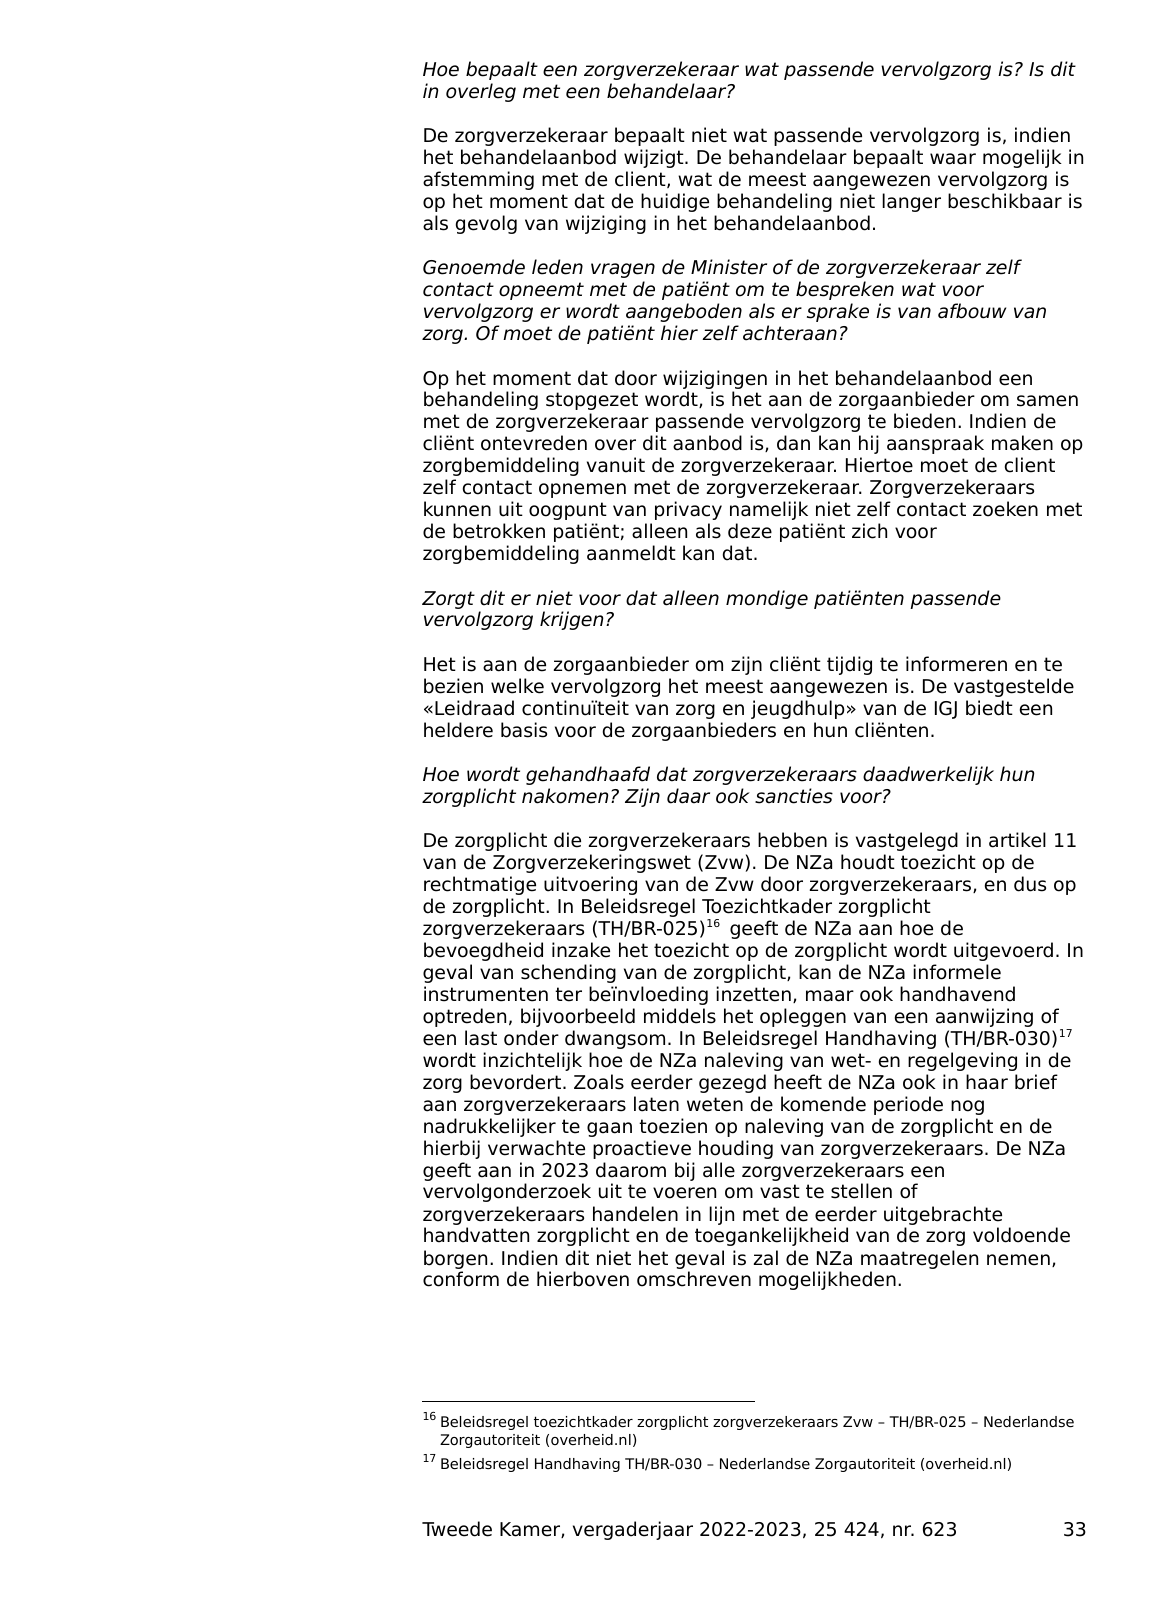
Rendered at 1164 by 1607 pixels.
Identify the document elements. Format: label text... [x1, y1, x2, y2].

text Hoe bepaalt een zorgverzekeraar wat passende vervolgzorg is? Is dit in overleg met een behandelaar? [422, 59, 1087, 103]
text Zorgt dit er niet voor dat alleen mondige patiënten passende vervolgzorg krijgen? [422, 587, 1087, 631]
text Beleidsregel Handhaving TH/BR-030 – Nederlandse Zorgautoriteit (overheid.nl) [422, 1452, 1087, 1474]
text Hoe wordt gehandhaafd dat zorgverzekeraars daadwerkelijk hun zorgplicht nakomen? Zijn daar ook sancties voor? [422, 764, 1087, 808]
text De zorgverzekeraar bepaalt niet wat passende vervolgzorg is, indien het behandelaanbod wijzigt. De behandelaar bepaalt waar mogelijk in afstemming met de client, wat de meest aangewezen vervolgzorg is op het moment dat de huidige behandeling niet langer beschikbaar is als gevolg van wijziging in het behandelaanbod. [422, 125, 1087, 235]
text Genoemde leden vragen de Minister of de zorgverzekeraar zelf contact opneemt met de patiënt om te bespreken wat voor vervolgzorg er wordt aangeboden als er sprake is van afbouw van zorg. Of moet de patiënt hier zelf achteraan? [422, 257, 1087, 345]
text Het is aan de zorgaanbieder om zijn cliënt tijdig te informeren en te bezien welke vervolgzorg het meest aangewezen is. De vastgestelde «Leidraad continuïteit van zorg en jeugdhulp» van de IGJ biedt een heldere basis voor de zorgaanbieders en hun cliënten. [422, 653, 1087, 741]
text Op het moment dat door wijzigingen in het behandelaanbod een behandeling stopgezet wordt, is het aan de zorgaanbieder om samen met de zorgverzekeraar passende vervolgzorg te bieden. Indien de cliënt ontevreden over dit aanbod is, dan kan hij aanspraak maken op zorgbemiddeling vanuit de zorgverzekeraar. Hiertoe moet de client zelf contact opnemen met de zorgverzekeraar. Zorgverzekeraars kunnen uit oogpunt van privacy namelijk niet zelf contact zoeken met de betrokken patiënt; alleen als deze patiënt zich voor zorgbemiddeling aanmeldt kan dat. [422, 367, 1087, 565]
text Beleidsregel toezichtkader zorgplicht zorgverzekeraars Zvw – TH/BR-025 – Nederlandse Zorgautoriteit (overheid.nl) [422, 1410, 1087, 1449]
text De zorgplicht die zorgverzekeraars hebben is vastgelegd in artikel 11 van de Zorgverzekeringswet (Zvw). De NZa houdt toezicht op de rechtmatige uitvoering van de Zvw door zorgverzekeraars, en dus op de zorgplicht. In Beleidsregel Toezichtkader zorgplicht zorgverzekeraars (TH/BR-025) geeft de NZa aan hoe de bevoegdheid inzake het toezicht op de zorgplicht wordt uitgevoerd. In geval van schending van de zorgplicht, kan de NZa informele instrumenten ter beïnvloeding inzetten, maar ook handhavend optreden, bijvoorbeeld middels het opleggen van een aanwijzing of een last onder dwangsom. In Beleidsregel Handhaving (TH/BR-030) wordt inzichtelijk hoe de NZa naleving van wet- en regelgeving in de zorg bevordert. Zoals eerder gezegd heeft de NZa ook in haar brief aan zorgverzekeraars laten weten de komende periode nog nadrukkelijker te gaan toezien op naleving van de zorgplicht en de hierbij verwachte proactieve houding van zorgverzekeraars. De NZa geeft aan in 2023 daarom bij alle zorgverzekeraars een vervolgonderzoek uit te voeren om vast te stellen of zorgverzekeraars handelen in lijn met de eerder uitgebrachte handvatten zorgplicht en de toegankelijkheid van de zorg voldoende borgen. Indien dit niet het geval is zal de NZa maatregelen nemen, conform de hierboven omschreven mogelijkheden. [422, 830, 1087, 1291]
